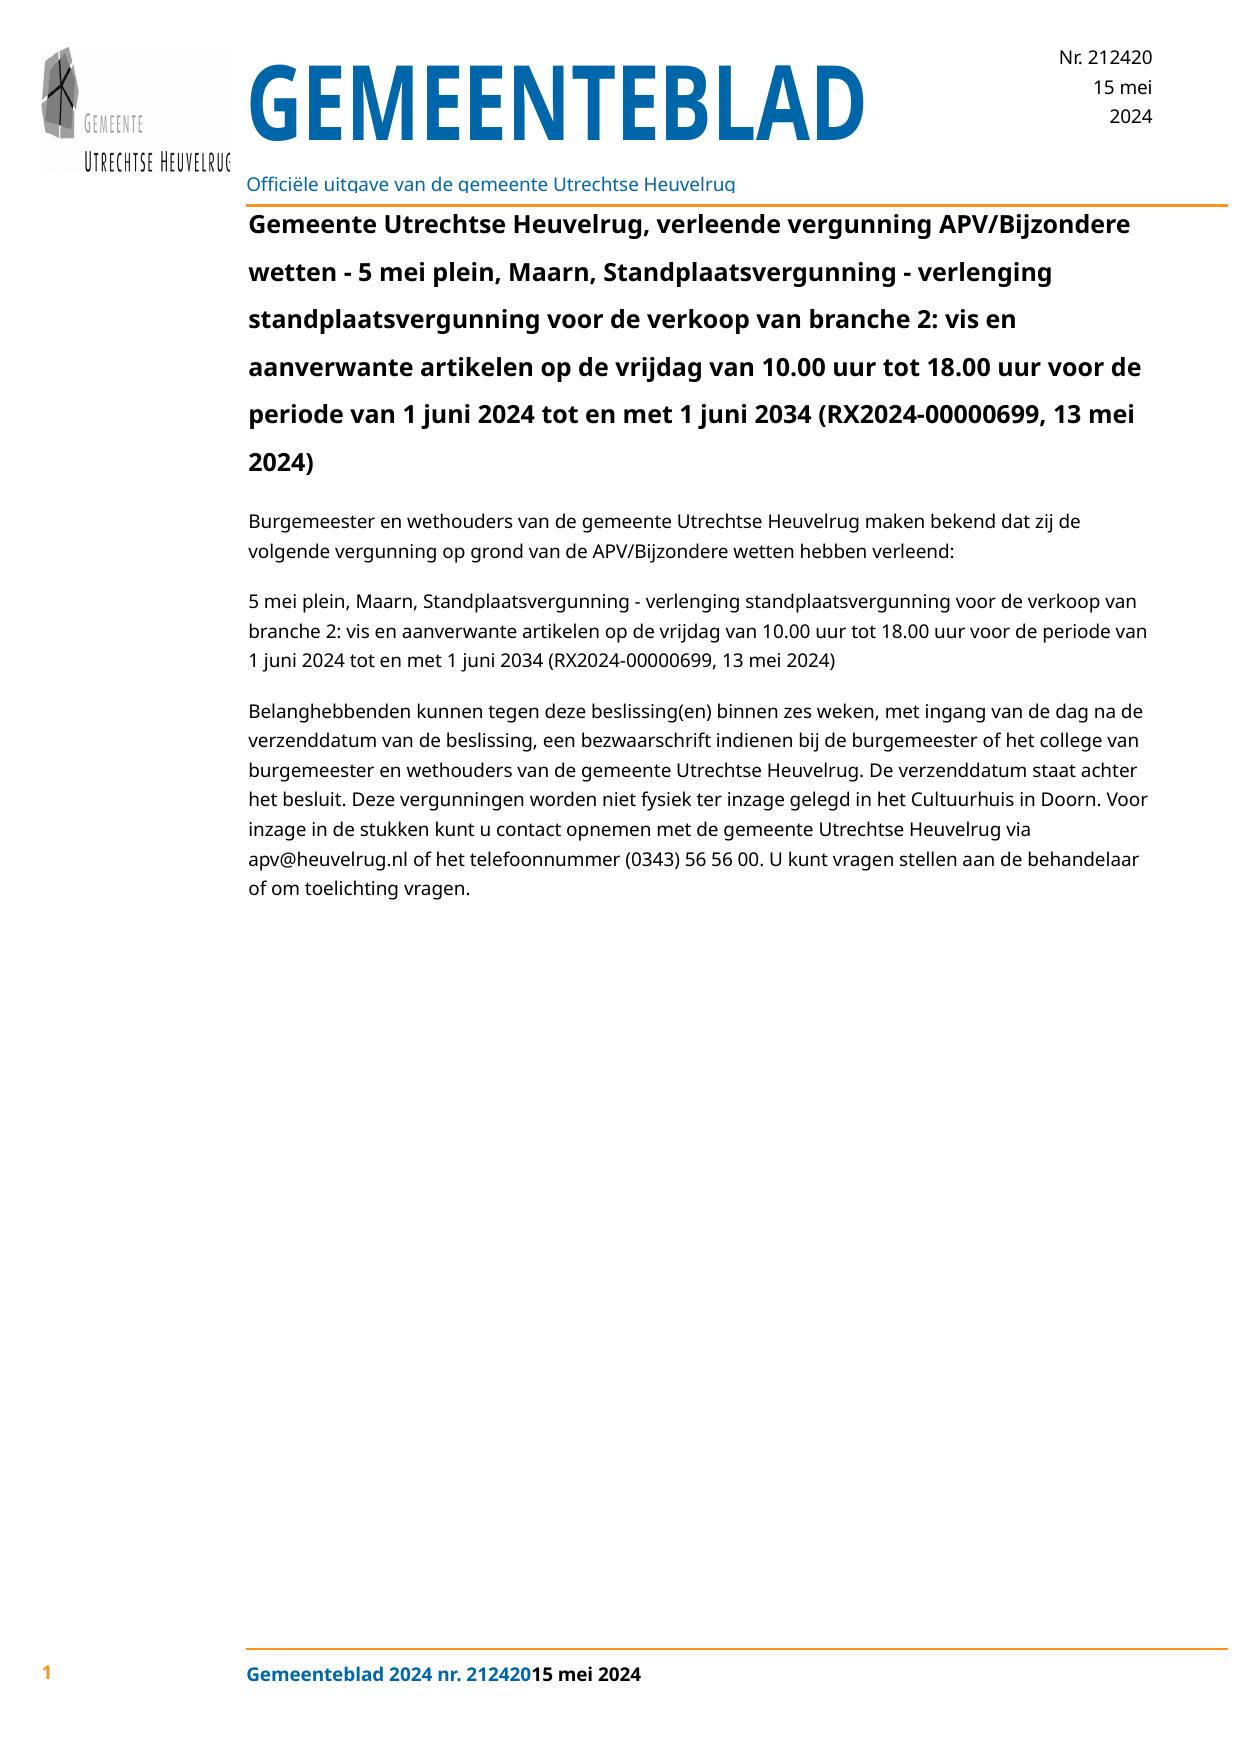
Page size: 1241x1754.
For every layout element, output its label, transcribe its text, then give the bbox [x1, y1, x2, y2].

text Burgemeester en wethouders van de gemeente Utrechtse Heuvelrug maken bekend dat zij de volgende vergunning op grond van de APV/Bijzondere wetten hebben verleend: [248, 508, 1152, 564]
picture [41, 47, 231, 172]
text Gemeente Utrechtse Heuvelrug, verleende vergunning APV/Bijzondere wetten - 5 mei plein, Maarn, Standplaatsvergunning - verlenging standplaatsvergunning voor de verkoop van branche 2: vis en aanverwante artikelen op de vrijdag van 10.00 uur tot 18.00 uur voor de periode van 1 juni 2024 tot en met 1 juni 2034 (RX2024-00000699, 13 mei 2024) [248, 207, 1152, 479]
text 5 mei plein, Maarn, Standplaatsvergunning - verlenging standplaatsvergunning voor de verkoop van branche 2: vis en aanverwante artikelen op de vrijdag van 10.00 uur tot 18.00 uur voor de periode van 1 juni 2024 tot en met 1 juni 2034 (RX2024-00000699, 13 mei 2024) [248, 588, 1152, 673]
text Belanghebbenden kunnen tegen deze beslissing(en) binnen zes weken, met ingang van de dag na de verzenddatum van de beslissing, een bezwaarschrift indienen bij de burgemeester of het college van burgemeester en wethouders van de gemeente Utrechtse Heuvelrug. De verzenddatum staat achter het besluit. Deze vergunningen worden niet fysiek ter inzage gelegd in het Cultuurhuis in Doorn. Voor inzage in de stukken kunt u contact opnemen met de gemeente Utrechtse Heuvelrug via apv@heuvelrug.nl of het telefoonnummer (0343) 56 56 00. U kunt vragen stellen aan de behandelaar of om toelichting vragen. [248, 698, 1152, 901]
